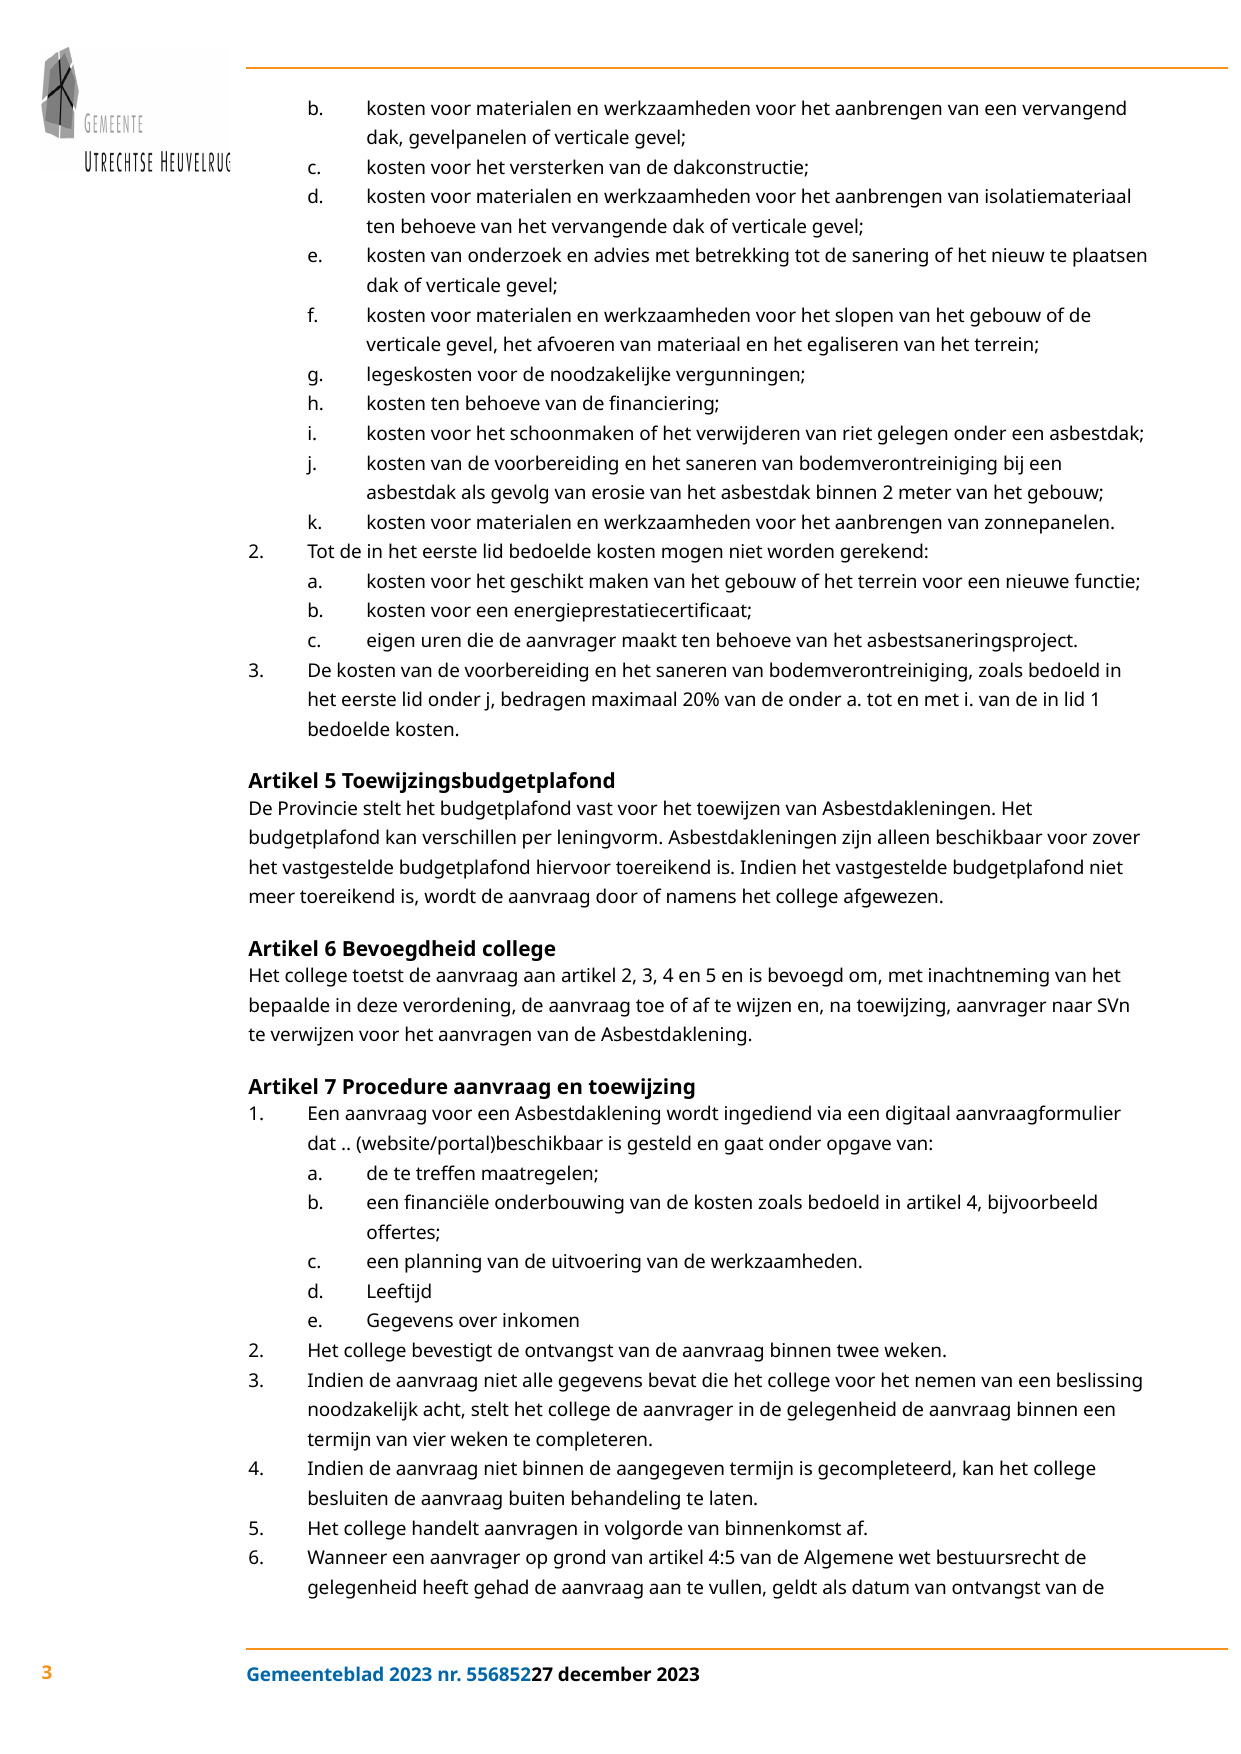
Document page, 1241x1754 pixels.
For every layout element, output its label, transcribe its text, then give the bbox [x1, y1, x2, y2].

list kosten van de voorbereiding en het saneren van bodemverontreiniging bij een asbestdak als gevolg van erosie van het asbestdak binnen 2 meter van het gebouw; [307, 450, 1152, 505]
list Het college bevestigt de ontvangst van de aanvraag binnen twee weken. [248, 1337, 1152, 1363]
list Indien de aanvraag niet binnen de aangegeven termijn is gecompleteerd, kan het college besluiten de aanvraag buiten behandeling te laten. [248, 1456, 1152, 1511]
list een financiële onderbouwing van de kosten zoals bedoeld in artikel 4, bijvoorbeeld offertes; [307, 1189, 1152, 1244]
list legeskosten voor de noodzakelijke vergunningen; [307, 361, 1152, 387]
text Artikel 7 Procedure aanvraag en toewijzing [248, 1072, 1152, 1101]
text Artikel 6 Bevoegdheid college [248, 934, 1152, 962]
list Leeftijd [307, 1278, 1152, 1304]
list Tot de in het eerste lid bedoelde kosten mogen niet worden gerekend: [248, 538, 1152, 564]
list kosten ten behoeve van de financiering; [307, 391, 1152, 416]
list Het college handelt aanvragen in volgorde van binnenkomst af. [248, 1515, 1152, 1540]
list Indien de aanvraag niet alle gegevens bevat die het college voor het nemen van een beslissing noodzakelijk acht, stelt het college de aanvrager in de gelegenheid de aanvraag binnen een termijn van vier weken te completeren. [248, 1367, 1152, 1452]
list een planning van de uitvoering van de werkzaamheden. [307, 1248, 1152, 1274]
list de te treffen maatregelen; [307, 1160, 1152, 1185]
list Wanneer een aanvrager op grond van artikel 4:5 van de Algemene wet bestuursrecht de gelegenheid heeft gehad de aanvraag aan te vullen, geldt als datum van ontvangst van de [248, 1544, 1152, 1599]
list eigen uren die de aanvrager maakt ten behoeve van het asbestsaneringsproject. [307, 627, 1152, 653]
text Het college toetst de aanvraag aan artikel 2, 3, 4 en 5 en is bevoegd om, met inachtneming van het bepaalde in deze verordening, de aanvraag toe of af te wijzen en, na toewijzing, aanvrager naar SVn te verwijzen voor het aanvragen van de Asbestdaklening. [248, 962, 1152, 1047]
list Gegevens over inkomen [307, 1308, 1152, 1333]
text Artikel 5 Toewijzingsbudgetplafond [248, 766, 1152, 795]
picture [41, 47, 231, 172]
list kosten voor het schoonmaken of het verwijderen van riet gelegen onder een asbestdak; [307, 420, 1152, 446]
list kosten van onderzoek en advies met betrekking tot de sanering of het nieuw te plaatsen dak of verticale gevel; [307, 243, 1152, 298]
list kosten voor materialen en werkzaamheden voor het aanbrengen van isolatiemateriaal ten behoeve van het vervangende dak of verticale gevel; [307, 183, 1152, 239]
list Een aanvraag voor een Asbestdaklening wordt ingediend via een digitaal aanvraagformulier dat .. (website/portal)beschikbaar is gesteld en gaat onder opgave van: [248, 1101, 1152, 1156]
list kosten voor het versterken van de dakconstructie; [307, 154, 1152, 180]
list kosten voor materialen en werkzaamheden voor het aanbrengen van een vervangend dak, gevelpanelen of verticale gevel; [307, 95, 1152, 150]
list De kosten van de voorbereiding en het saneren van bodemverontreiniging, zoals bedoeld in het eerste lid onder j, bedragen maximaal 20% van de onder a. tot en met i. van de in lid 1 bedoelde kosten. [248, 657, 1152, 742]
text De Provincie stelt het budgetplafond vast voor het toewijzen van Asbestdakleningen. Het budgetplafond kan verschillen per leningvorm. Asbestdakleningen zijn alleen beschikbaar voor zover het vastgestelde budgetplafond hiervoor toereikend is. Indien het vastgestelde budgetplafond niet meer toereikend is, wordt de aanvraag door of namens het college afgewezen. [248, 795, 1152, 909]
list kosten voor het geschikt maken van het gebouw of het terrein voor een nieuwe functie; [307, 568, 1152, 594]
list kosten voor materialen en werkzaamheden voor het aanbrengen van zonnepanelen. [307, 509, 1152, 535]
list kosten voor een energieprestatiecertificaat; [307, 598, 1152, 623]
list kosten voor materialen en werkzaamheden voor het slopen van het gebouw of de verticale gevel, het afvoeren van materiaal en het egaliseren van het terrein; [307, 302, 1152, 357]
